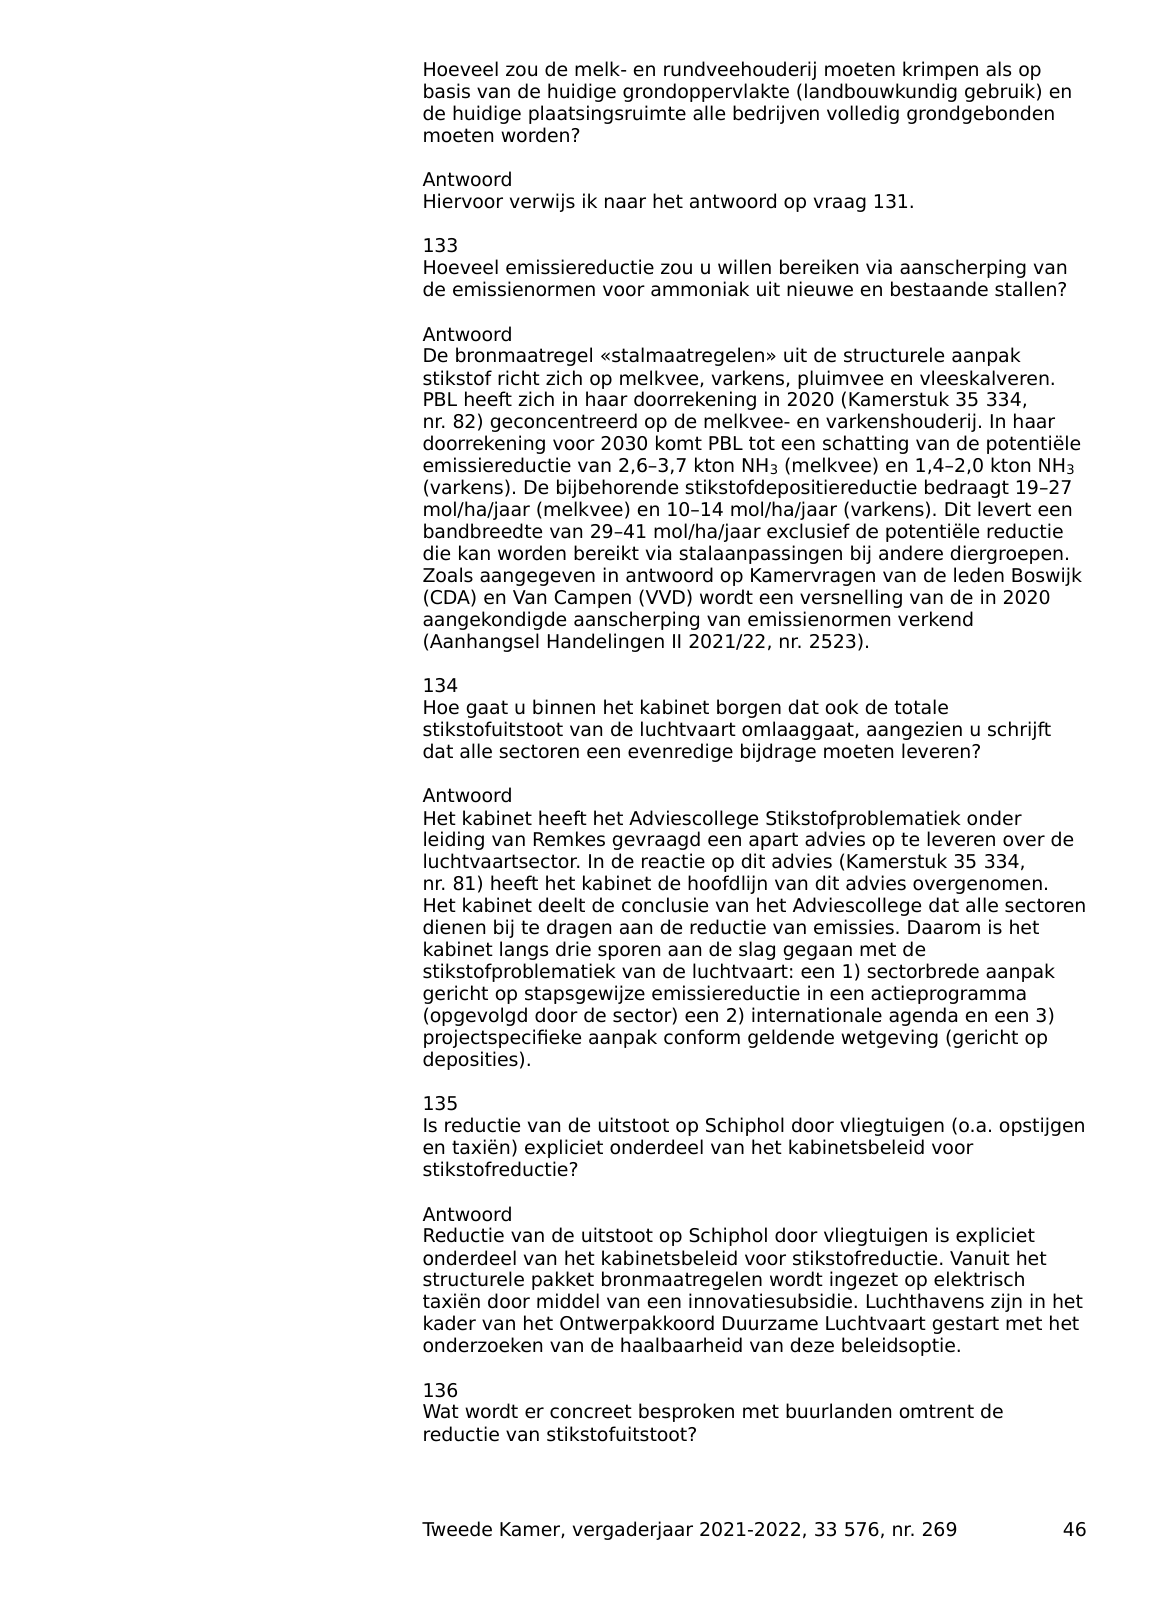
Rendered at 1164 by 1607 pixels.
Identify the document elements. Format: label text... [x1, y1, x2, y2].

text Hoe gaat u binnen het kabinet borgen dat ook de totale stikstofuitstoot van de luchtvaart omlaaggaat, aangezien u schrijft dat alle sectoren een evenredige bijdrage moeten leveren? [422, 697, 1087, 763]
text 133 [422, 235, 1087, 257]
text Is reductie van de uitstoot op Schiphol door vliegtuigen (o.a. opstijgen en taxiën) expliciet onderdeel van het kabinetsbeleid voor stikstofreductie? [422, 1115, 1087, 1181]
text 136 [422, 1379, 1087, 1401]
text 135 [422, 1093, 1087, 1115]
text 134 [422, 675, 1087, 697]
text Antwoord [422, 323, 1087, 345]
text Antwoord [422, 1203, 1087, 1225]
text Antwoord [422, 169, 1087, 191]
text De bronmaatregel «stalmaatregelen» uit de structurele aanpak stikstof richt zich op melkvee, varkens, pluimvee en vleeskalveren. PBL heeft zich in haar doorrekening in 2020 (Kamerstuk 35 334, nr. 82) geconcentreerd op de melkvee- en varkenshouderij. In haar doorrekening voor 2030 komt PBL tot een schatting van de potentiële emissiereductie van 2,6–3,7 kton NH3 (melkvee) en 1,4–2,0 kton NH3 (varkens). De bijbehorende stikstofdepositiereductie bedraagt 19–27 mol/ha/jaar (melkvee) en 10–14 mol/ha/jaar (varkens). Dit levert een bandbreedte van 29–41 mol/ha/jaar exclusief de potentiële reductie die kan worden bereikt via stalaanpassingen bij andere diergroepen. Zoals aangegeven in antwoord op Kamervragen van de leden Boswijk (CDA) en Van Campen (VVD) wordt een versnelling van de in 2020 aangekondigde aanscherping van emissienormen verkend (Aanhangsel Handelingen II 2021/22, nr. 2523). [422, 345, 1087, 653]
text Hiervoor verwijs ik naar het antwoord op vraag 131. [422, 191, 1087, 213]
text Het kabinet heeft het Adviescollege Stikstofproblematiek onder leiding van Remkes gevraagd een apart advies op te leveren over de luchtvaartsector. In de reactie op dit advies (Kamerstuk 35 334, nr. 81) heeft het kabinet de hoofdlijn van dit advies overgenomen. Het kabinet deelt de conclusie van het Adviescollege dat alle sectoren dienen bij te dragen aan de reductie van emissies. Daarom is het kabinet langs drie sporen aan de slag gegaan met de stikstofproblematiek van de luchtvaart: een 1) sectorbrede aanpak gericht op stapsgewijze emissiereductie in een actieprogramma (opgevolgd door de sector) een 2) internationale agenda en een 3) projectspecifieke aanpak conform geldende wetgeving (gericht op deposities). [422, 807, 1087, 1071]
text Wat wordt er concreet besproken met buurlanden omtrent de reductie van stikstofuitstoot? [422, 1401, 1087, 1445]
text Reductie van de uitstoot op Schiphol door vliegtuigen is expliciet onderdeel van het kabinetsbeleid voor stikstofreductie. Vanuit het structurele pakket bronmaatregelen wordt ingezet op elektrisch taxiën door middel van een innovatiesubsidie. Luchthavens zijn in het kader van het Ontwerpakkoord Duurzame Luchtvaart gestart met het onderzoeken van de haalbaarheid van deze beleidsoptie. [422, 1225, 1087, 1357]
text Antwoord [422, 785, 1087, 807]
text Hoeveel zou de melk- en rundveehouderij moeten krimpen als op basis van de huidige grondoppervlakte (landbouwkundig gebruik) en de huidige plaatsingsruimte alle bedrijven volledig grondgebonden moeten worden? [422, 59, 1087, 147]
text Hoeveel emissiereductie zou u willen bereiken via aanscherping van de emissienormen voor ammoniak uit nieuwe en bestaande stallen? [422, 257, 1087, 301]
